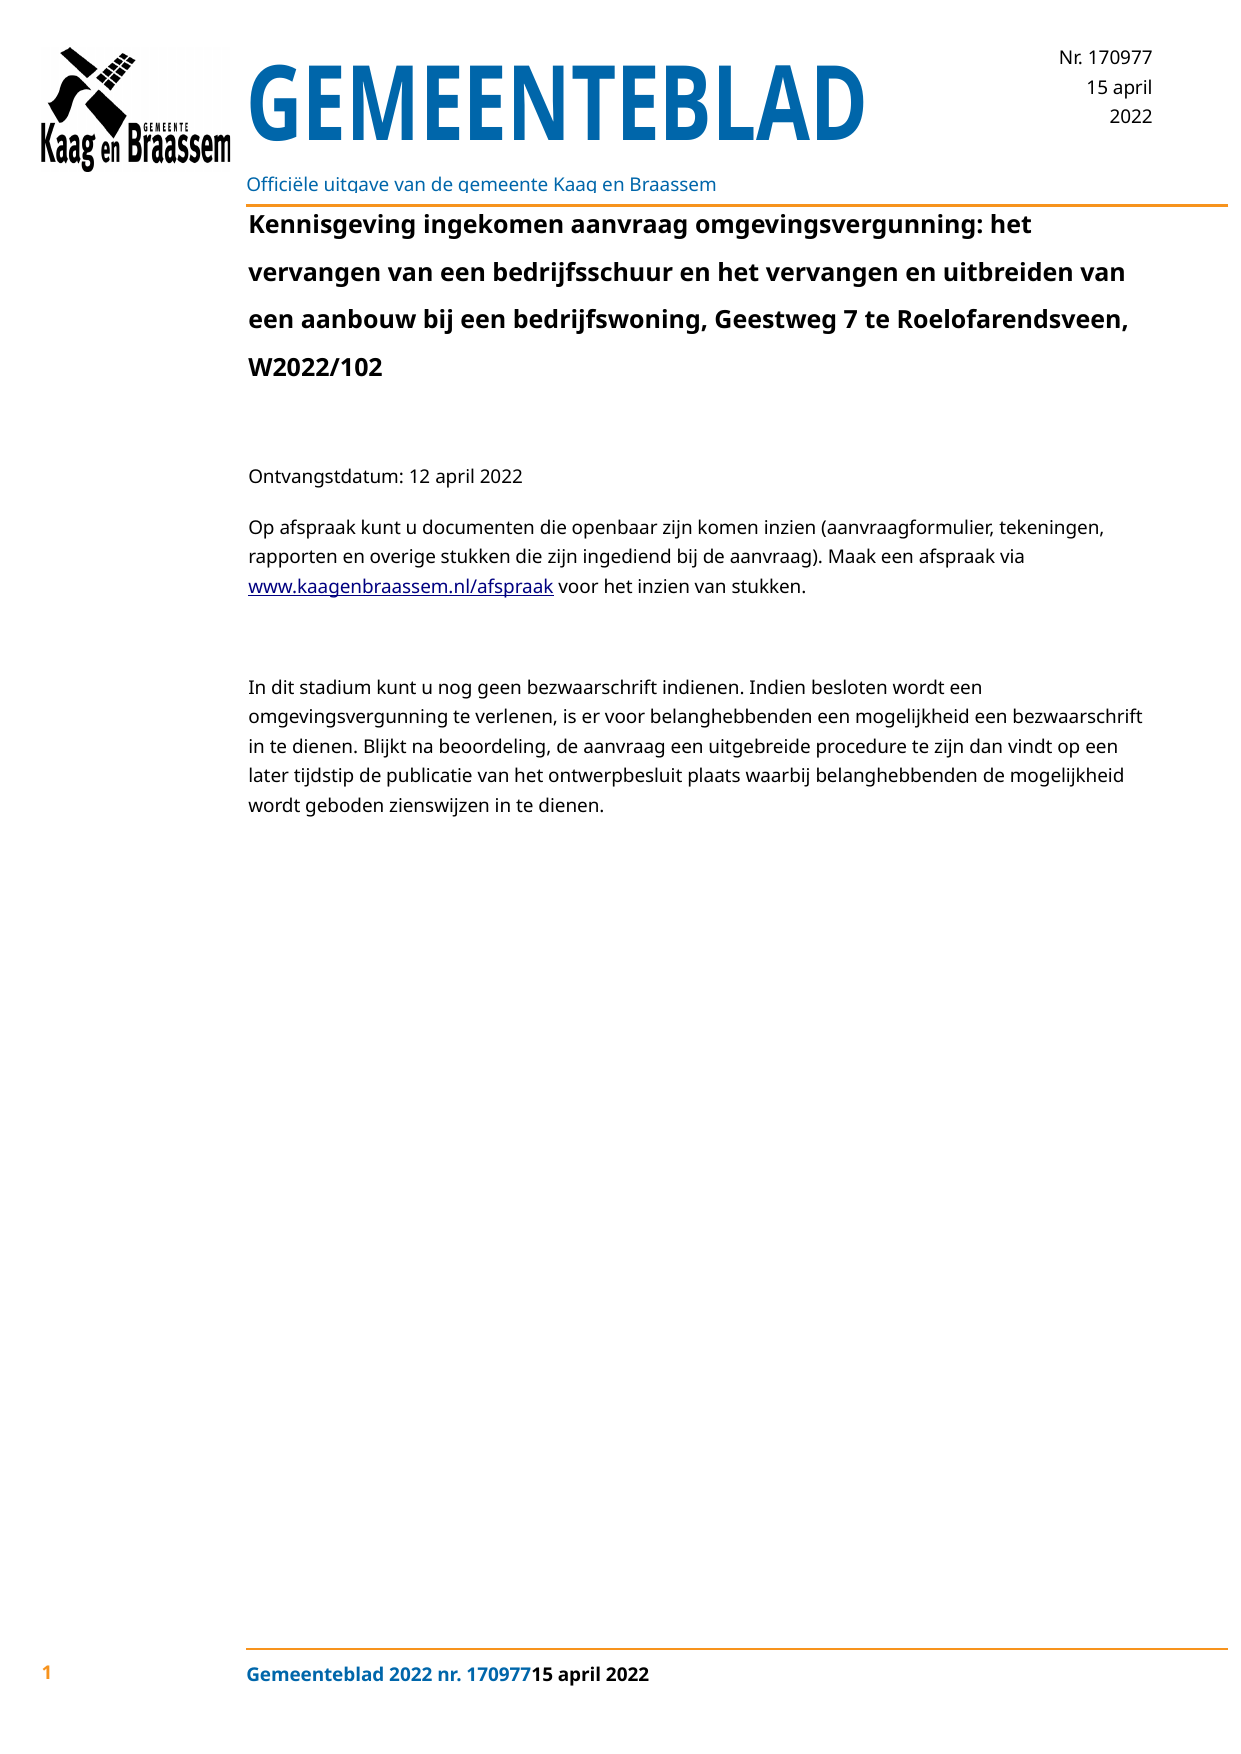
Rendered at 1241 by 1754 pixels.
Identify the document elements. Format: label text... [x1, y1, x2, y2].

text Ontvangstdatum: 12 april 2022 [248, 463, 1152, 489]
text In dit stadium kunt u nog geen bezwaarschrift indienen. Indien besloten wordt een omgevingsvergunning te verlenen, is er voor belanghebbenden een mogelijkheid een bezwaarschrift in te dienen. Blijkt na beoordeling, de aanvraag een uitgebreide procedure te zijn dan vindt op een later tijdstip de publicatie van het ontwerpbesluit plaats waarbij belanghebbenden de mogelijkheid wordt geboden zienswijzen in te dienen. [248, 674, 1152, 818]
text Op afspraak kunt u documenten die openbaar zijn komen inzien (aanvraagformulier, tekeningen, rapporten en overige stukken die zijn ingediend bij de aanvraag). Maak een afspraak via www.kaagenbraassem.nl/afspraak voor het inzien van stukken. [248, 514, 1152, 599]
picture [41, 47, 231, 172]
text Kennisgeving ingekomen aanvraag omgevingsvergunning: het vervangen van een bedrijfsschuur en het vervangen en uitbreiden van een aanbouw bij een bedrijfswoning, Geestweg 7 te Roelofarendsveen, W2022/102 [248, 207, 1152, 384]
